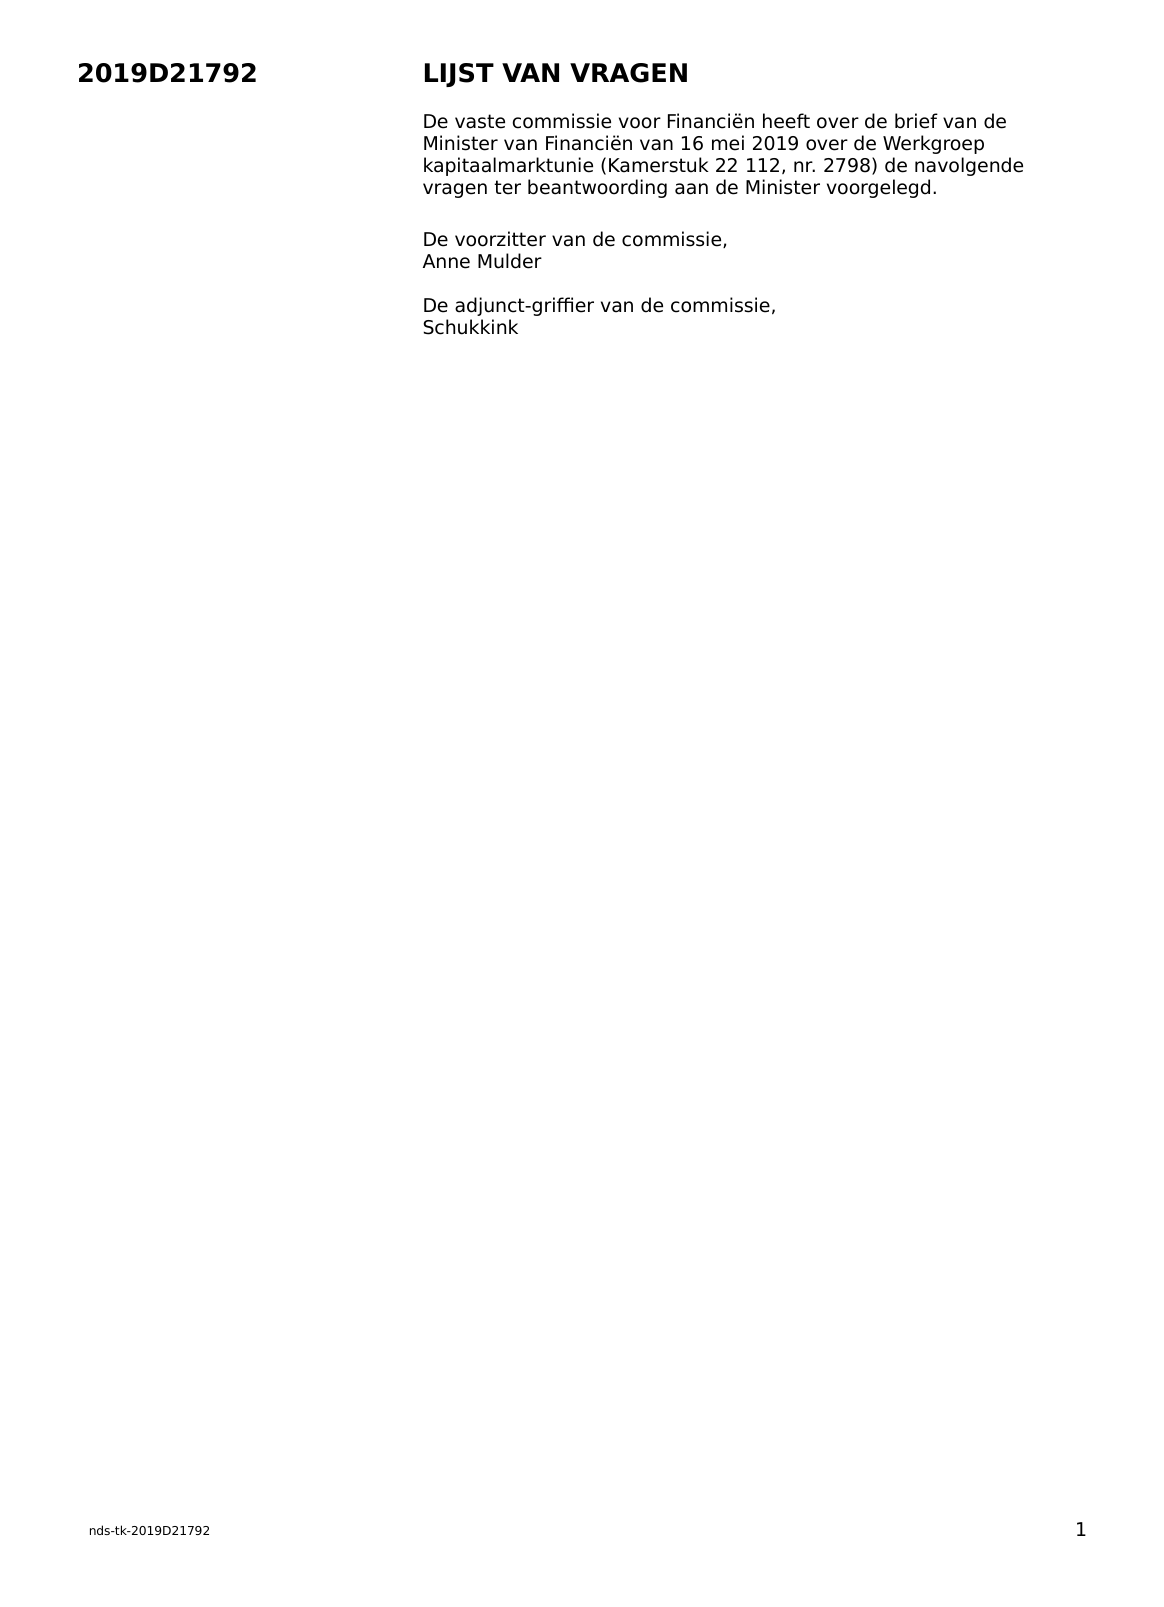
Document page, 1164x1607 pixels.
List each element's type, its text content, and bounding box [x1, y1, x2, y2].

text De voorzitter van de commissie, Anne Mulder [422, 229, 1087, 273]
text De adjunct-griffier van de commissie, Schukkink [422, 295, 1087, 339]
text nds-tk-2019D21792 [88, 1524, 323, 1538]
text 2019D21792 LIJST VAN VRAGEN [77, 59, 1087, 89]
text De vaste commissie voor Financiën heeft over de brief van de Minister van Financiën van 16 mei 2019 over de Werkgroep kapitaalmarktunie (Kamerstuk 22 112, nr. 2798) de navolgende vragen ter beantwoording aan de Minister voorgelegd. [422, 111, 1087, 199]
